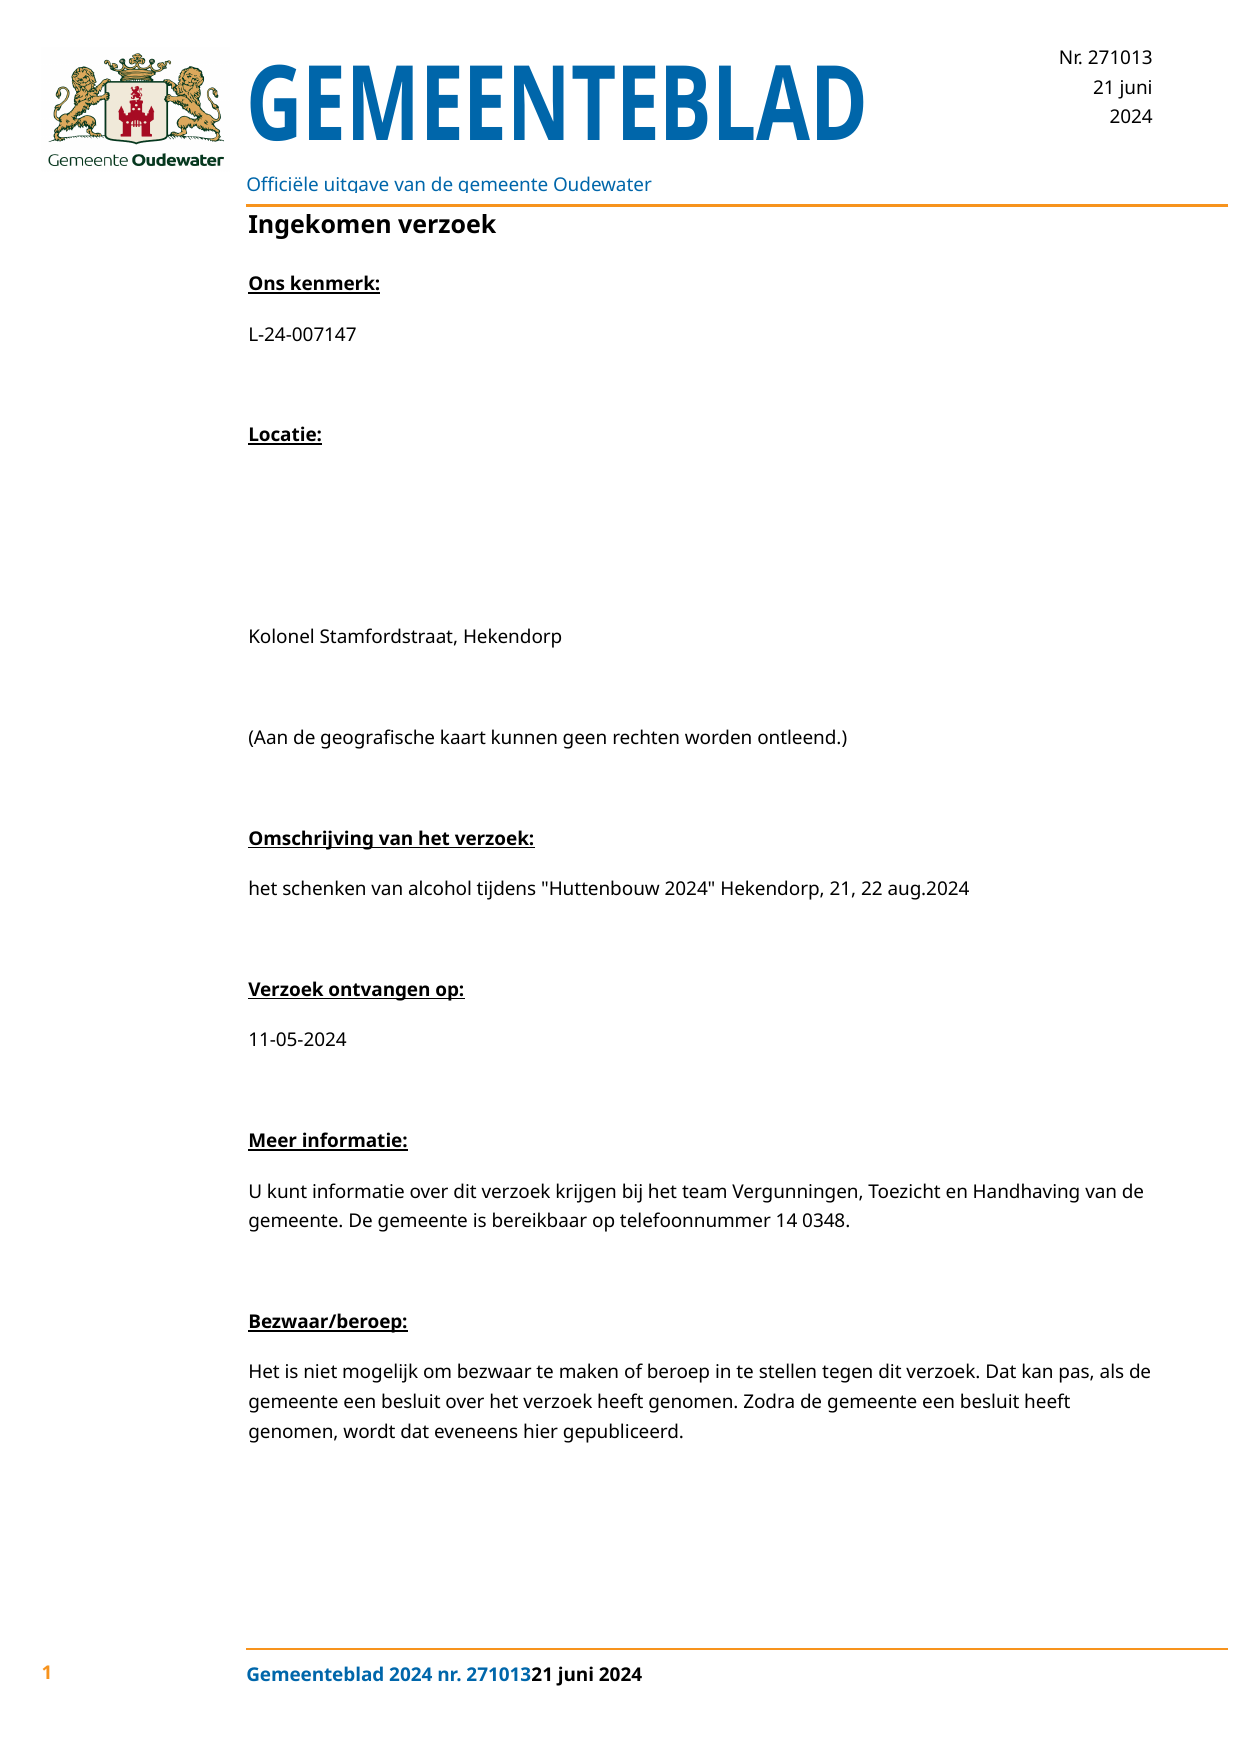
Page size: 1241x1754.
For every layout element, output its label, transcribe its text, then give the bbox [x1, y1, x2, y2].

text Kolonel Stamfordstraat, Hekendorp [248, 623, 1152, 649]
text (Aan de geografische kaart kunnen geen rechten worden ontleend.) [248, 724, 1152, 750]
text Bezwaar/beroep: [248, 1308, 1152, 1334]
text 11-05-2024 [248, 1027, 1152, 1052]
text Ingekomen verzoek [248, 207, 1152, 241]
text Locatie: [248, 422, 1152, 447]
text Meer informatie: [248, 1127, 1152, 1153]
text U kunt informatie over dit verzoek krijgen bij het team Vergunningen, Toezicht en Handhaving van de gemeente. De gemeente is bereikbaar op telefoonnummer 14 0348. [248, 1178, 1152, 1233]
text Omschrijving van het verzoek: [248, 825, 1152, 851]
picture [41, 47, 231, 172]
text Het is niet mogelijk om bezwaar te maken of beroep in te stellen tegen dit verzoek. Dat kan pas, als de gemeente een besluit over het verzoek heeft genomen. Zodra de gemeente een besluit heeft genomen, wordt dat eveneens hier gepubliceerd. [248, 1359, 1152, 1443]
text Verzoek ontvangen op: [248, 976, 1152, 1002]
text L-24-007147 [248, 321, 1152, 346]
text het schenken van alcohol tijdens "Huttenbouw 2024" Hekendorp, 21, 22 aug.2024 [248, 875, 1152, 901]
text Ons kenmerk: [248, 270, 1152, 296]
